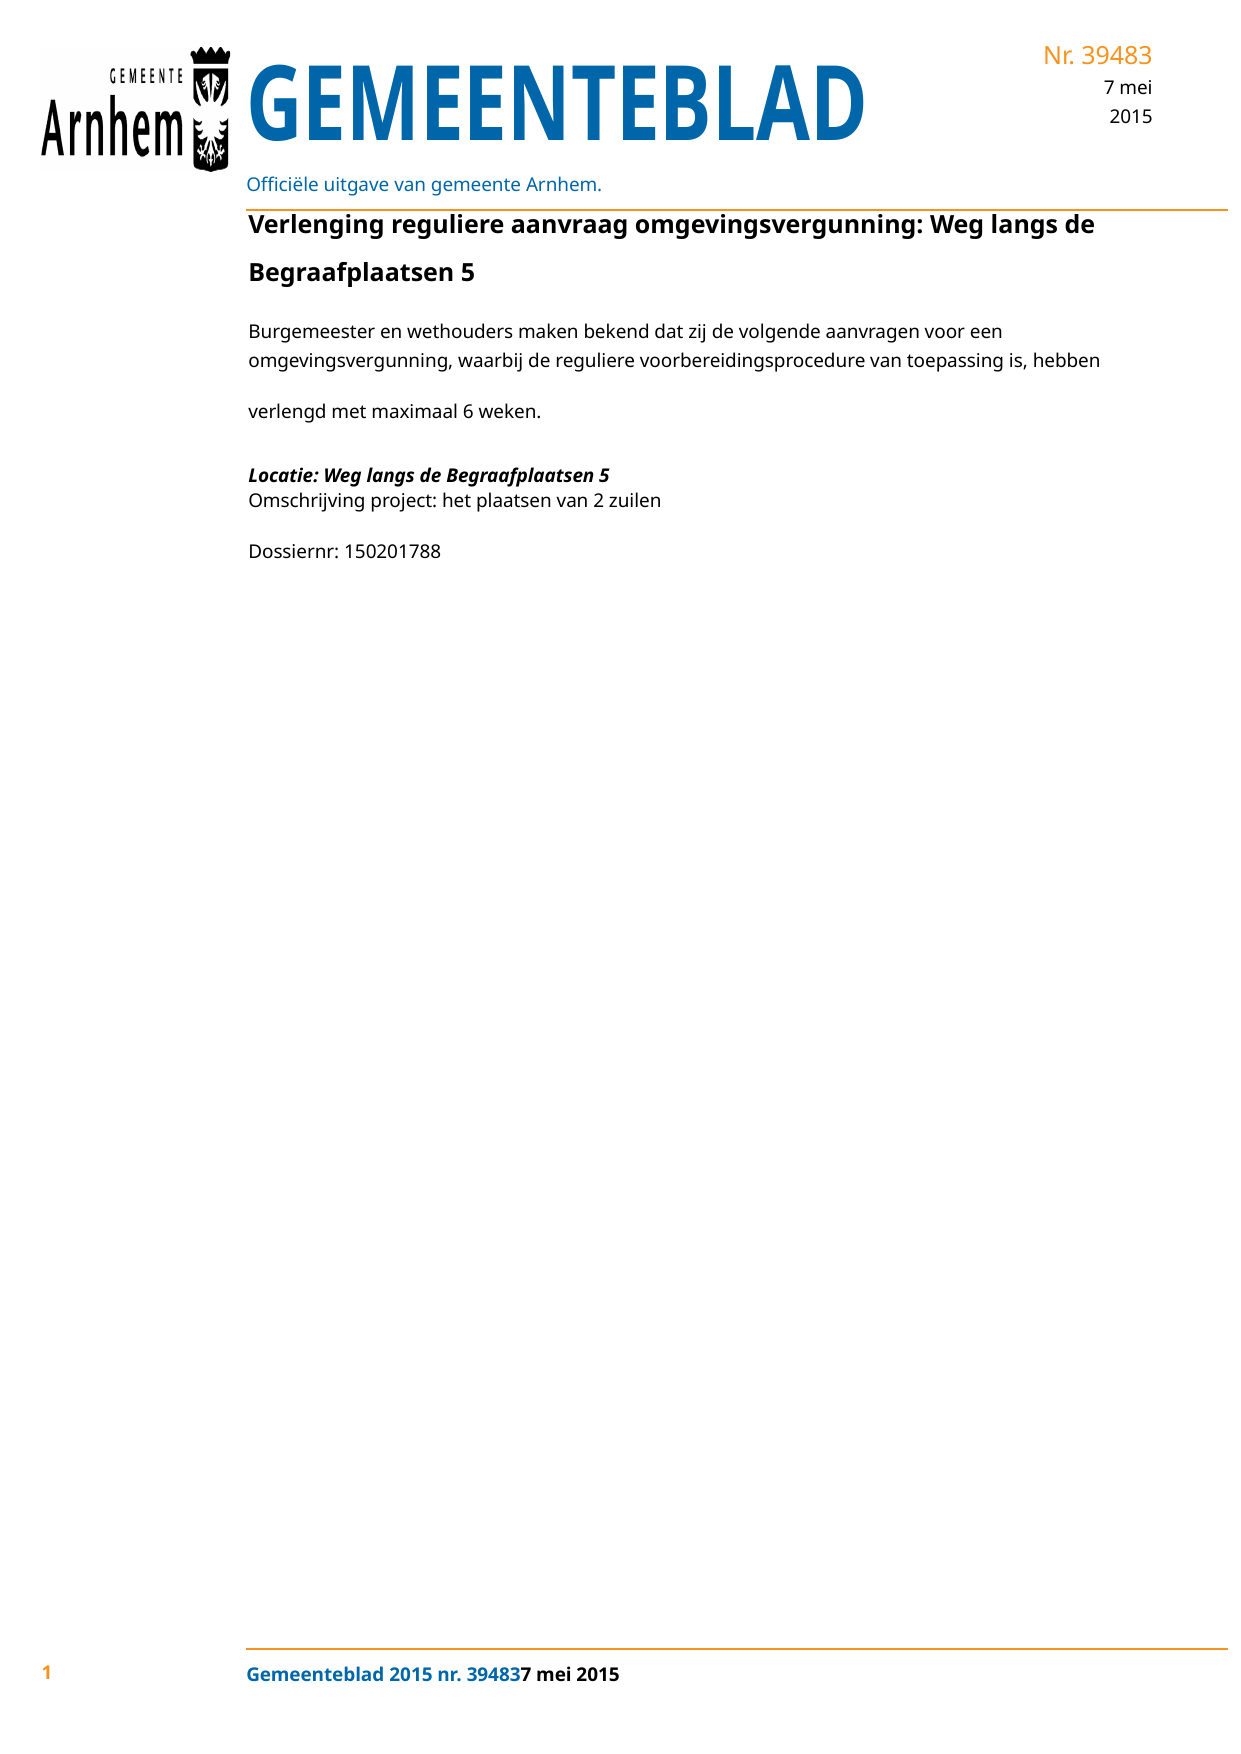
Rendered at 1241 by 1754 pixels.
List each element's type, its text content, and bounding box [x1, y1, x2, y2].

text Omschrijving project: het plaatsen van 2 zuilen [248, 488, 1152, 513]
text Locatie: Weg langs de Begraafplaatsen 5 [248, 462, 1152, 488]
text verlengd met maximaal 6 weken. [248, 398, 1152, 424]
text Burgemeester en wethouders maken bekend dat zij de volgende aanvragen voor een omgevingsvergunning, waarbij de reguliere voorbereidingsprocedure van toepassing is, hebben [248, 318, 1152, 373]
text Dossiernr: 150201788 [248, 538, 1152, 564]
picture [41, 47, 231, 172]
text Verlenging reguliere aanvraag omgevingsvergunning: Weg langs de Begraafplaatsen 5 [248, 211, 1152, 288]
